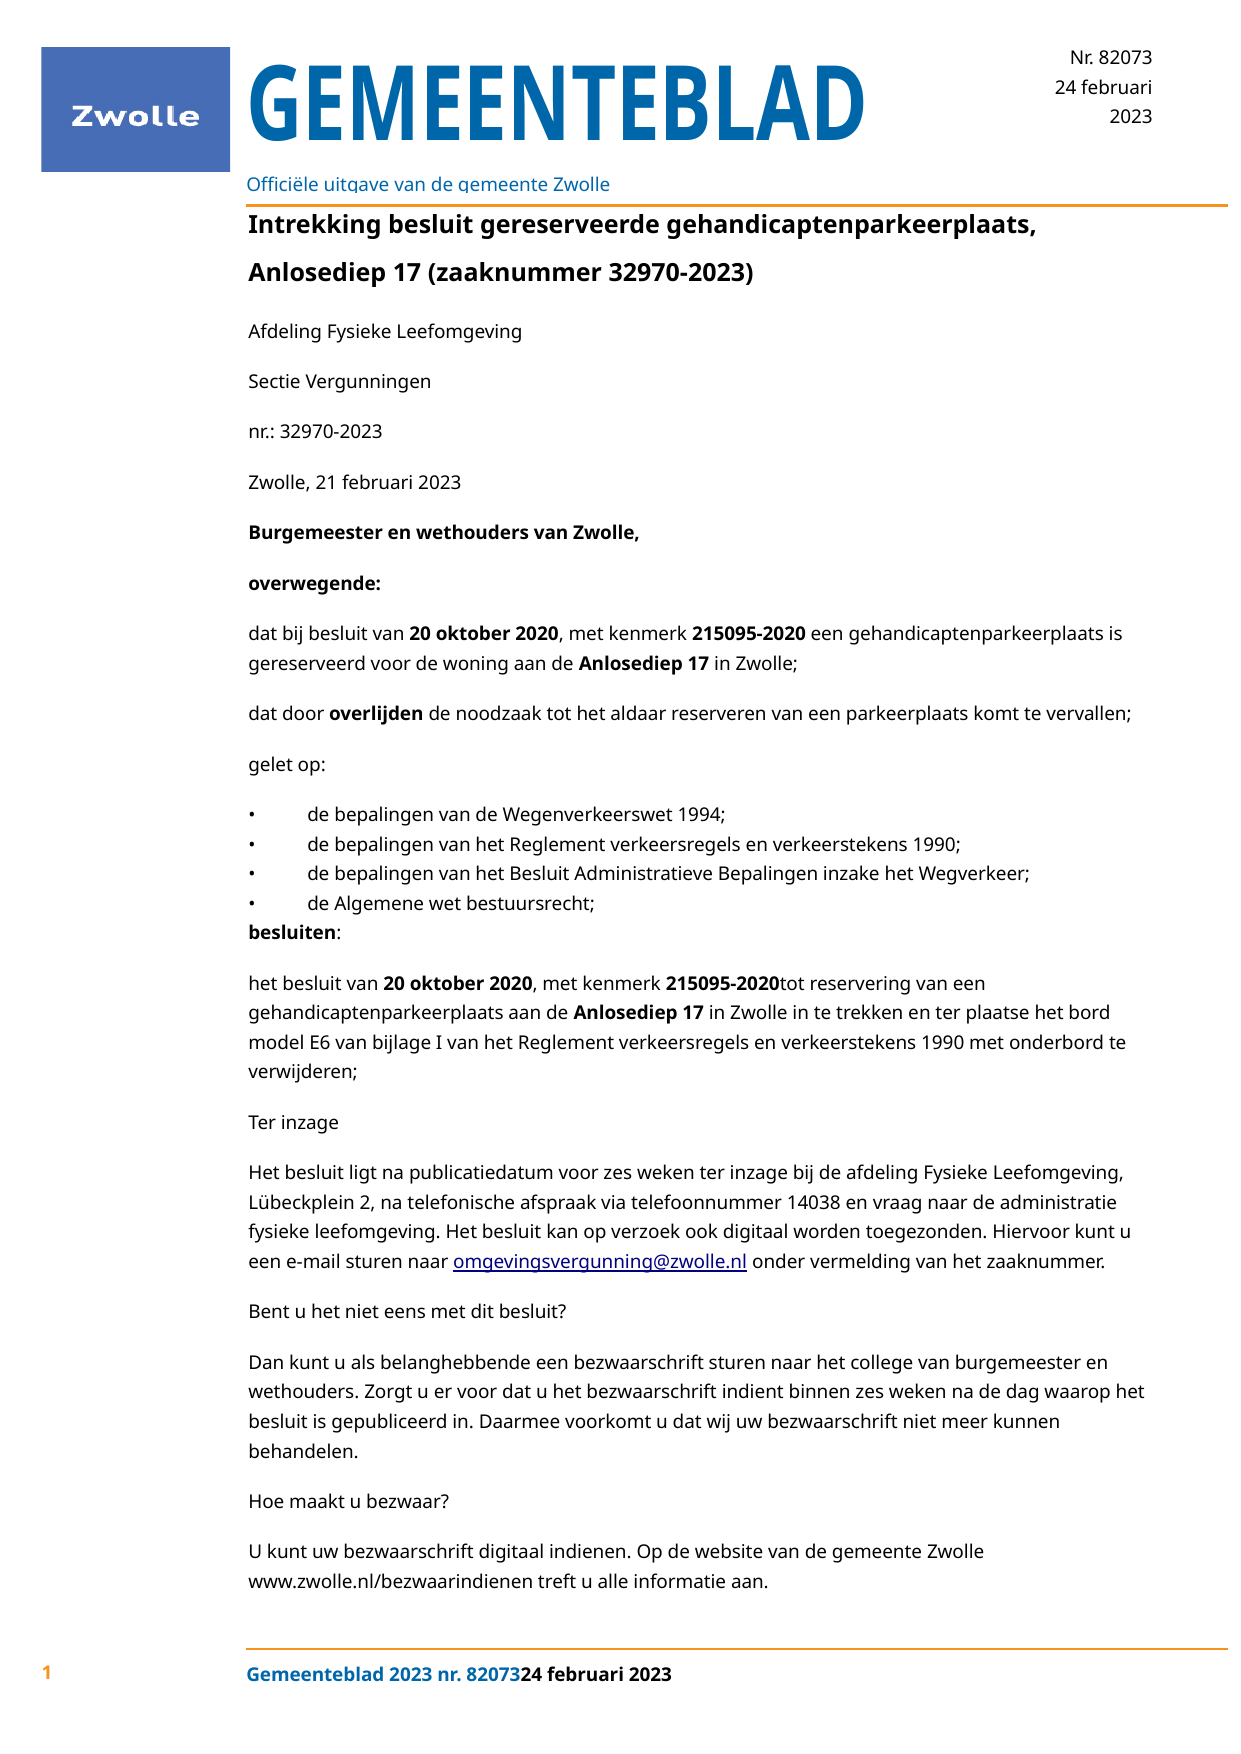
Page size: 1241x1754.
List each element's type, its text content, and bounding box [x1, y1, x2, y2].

text Sectie Vergunningen [248, 368, 1152, 394]
text Dan kunt u als belanghebbende een bezwaarschrift sturen naar het college van burgemeester en wethouders. Zorgt u er voor dat u het bezwaarschrift indient binnen zes weken na de dag waarop het besluit is gepubliceerd in. Daarmee voorkomt u dat wij uw bezwaarschrift niet meer kunnen behandelen. [248, 1349, 1152, 1464]
list de bepalingen van de Wegenverkeerswet 1994; [248, 801, 1152, 827]
list de Algemene wet bestuursrecht; [248, 890, 1152, 916]
text gelet op: [248, 751, 1152, 777]
text Intrekking besluit gereserveerde gehandicaptenparkeerplaats, Anlosediep 17 (zaaknummer 32970-2023) [248, 207, 1152, 288]
text dat bij besluit van 20 oktober 2020, met kenmerk 215095-2020 een gehandicaptenparkeerplaats is gereserveerd voor de woning aan de Anlosediep 17 in Zwolle; [248, 620, 1152, 676]
text Afdeling Fysieke Leefomgeving [248, 318, 1152, 344]
list de bepalingen van het Reglement verkeersregels en verkeerstekens 1990; [248, 831, 1152, 857]
text nr.: 32970-2023 [248, 419, 1152, 444]
text besluiten: [248, 919, 1152, 945]
text het besluit van 20 oktober 2020, met kenmerk 215095-2020tot reservering van een gehandicaptenparkeerplaats aan de Anlosediep 17 in Zwolle in te trekken en ter plaatse het bord model E6 van bijlage I van het Reglement verkeersregels en verkeerstekens 1990 met onderbord te verwijderen; [248, 970, 1152, 1084]
text Het besluit ligt na publicatiedatum voor zes weken ter inzage bij de afdeling Fysieke Leefomgeving, Lübeckplein 2, na telefonische afspraak via telefoonnummer 14038 en vraag naar de administratie fysieke leefomgeving. Het besluit kan op verzoek ook digitaal worden toegezonden. Hiervoor kunt u een e-mail sturen naar omgevingsvergunning@zwolle.nl onder vermelding van het zaaknummer. [248, 1159, 1152, 1274]
text Hoe maakt u bezwaar? [248, 1488, 1152, 1514]
text Zwolle, 21 februari 2023 [248, 469, 1152, 495]
picture [41, 47, 231, 172]
text U kunt uw bezwaarschrift digitaal indienen. Op de website van de gemeente Zwolle www.zwolle.nl/bezwaarindienen treft u alle informatie aan. [248, 1539, 1152, 1594]
text overwegende: [248, 570, 1152, 596]
list de bepalingen van het Besluit Administratieve Bepalingen inzake het Wegverkeer; [248, 860, 1152, 886]
text Burgemeester en wethouders van Zwolle, [248, 519, 1152, 545]
text Bent u het niet eens met dit besluit? [248, 1299, 1152, 1324]
text Ter inzage [248, 1109, 1152, 1135]
text dat door overlijden de noodzaak tot het aldaar reserveren van een parkeerplaats komt te vervallen; [248, 700, 1152, 726]
